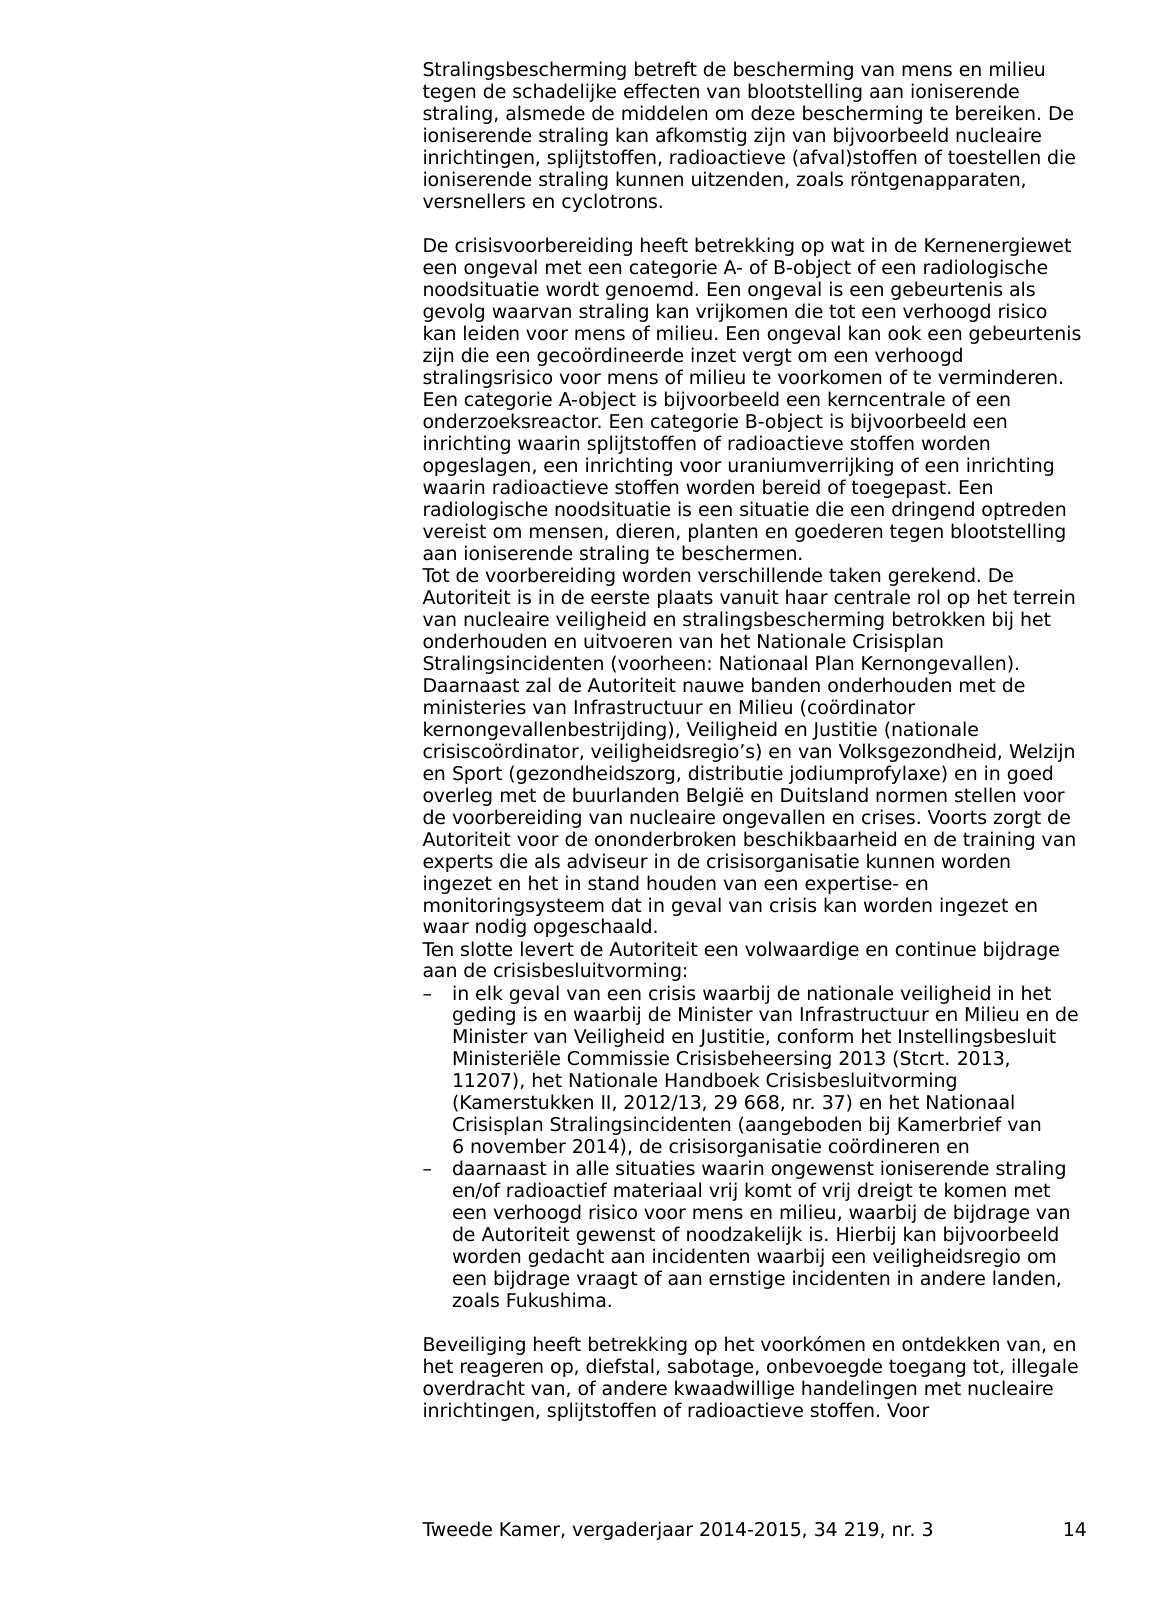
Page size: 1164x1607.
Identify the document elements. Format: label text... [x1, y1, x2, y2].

text De crisisvoorbereiding heeft betrekking op wat in de Kernenergiewet een ongeval met een categorie A- of B-object of een radiologische noodsituatie wordt genoemd. Een ongeval is een gebeurtenis als gevolg waarvan straling kan vrijkomen die tot een verhoogd risico kan leiden voor mens of milieu. Een ongeval kan ook een gebeurtenis zijn die een gecoördineerde inzet vergt om een verhoogd stralingsrisico voor mens of milieu te voorkomen of te verminderen. Een categorie A-object is bijvoorbeeld een kerncentrale of een onderzoeksreactor. Een categorie B-object is bijvoorbeeld een inrichting waarin splijtstoffen of radioactieve stoffen worden opgeslagen, een inrichting voor uraniumverrijking of een inrichting waarin radioactieve stoffen worden bereid of toegepast. Een radiologische noodsituatie is een situatie die een dringend optreden vereist om mensen, dieren, planten en goederen tegen blootstelling aan ioniserende straling te beschermen. [422, 235, 1087, 565]
text Ten slotte levert de Autoriteit een volwaardige en continue bijdrage aan de crisisbesluitvorming: [422, 938, 1087, 982]
text – daarnaast in alle situaties waarin ongewenst ioniserende straling en/of radioactief materiaal vrij komt of vrij dreigt te komen met een verhoogd risico voor mens en milieu, waarbij de bijdrage van de Autoriteit gewenst of noodzakelijk is. Hierbij kan bijvoorbeeld worden gedacht aan incidenten waarbij een veiligheidsregio om een bijdrage vraagt of aan ernstige incidenten in andere landen, zoals Fukushima. [422, 1158, 1087, 1312]
text Beveiliging heeft betrekking op het voorkómen en ontdekken van, en het reageren op, diefstal, sabotage, onbevoegde toegang tot, illegale overdracht van, of andere kwaadwillige handelingen met nucleaire inrichtingen, splijtstoffen of radioactieve stoffen. Voor [422, 1334, 1087, 1422]
text Stralingsbescherming betreft de bescherming van mens en milieu tegen de schadelijke effecten van blootstelling aan ioniserende straling, alsmede de middelen om deze bescherming te bereiken. De ioniserende straling kan afkomstig zijn van bijvoorbeeld nucleaire inrichtingen, splijtstoffen, radioactieve (afval)stoffen of toestellen die ioniserende straling kunnen uitzenden, zoals röntgenapparaten, versnellers en cyclotrons. [422, 59, 1087, 213]
text – in elk geval van een crisis waarbij de nationale veiligheid in het geding is en waarbij de Minister van Infrastructuur en Milieu en de Minister van Veiligheid en Justitie, conform het Instellingsbesluit Ministeriële Commissie Crisisbeheersing 2013 (Stcrt. 2013, 11207), het Nationale Handboek Crisisbesluitvorming (Kamerstukken II, 2012/13, 29 668, nr. 37) en het Nationaal Crisisplan Stralingsincidenten (aangeboden bij Kamerbrief van 6 november 2014), de crisisorganisatie coördineren en [422, 982, 1087, 1158]
text Tot de voorbereiding worden verschillende taken gerekend. De Autoriteit is in de eerste plaats vanuit haar centrale rol op het terrein van nucleaire veiligheid en stralingsbescherming betrokken bij het onderhouden en uitvoeren van het Nationale Crisisplan Stralingsincidenten (voorheen: Nationaal Plan Kernongevallen). Daarnaast zal de Autoriteit nauwe banden onderhouden met de ministeries van Infrastructuur en Milieu (coördinator kernongevallenbestrijding), Veiligheid en Justitie (nationale crisiscoördinator, veiligheidsregio’s) en van Volksgezondheid, Welzijn en Sport (gezondheidszorg, distributie jodiumprofylaxe) en in goed overleg met de buurlanden België en Duitsland normen stellen voor de voorbereiding van nucleaire ongevallen en crises. Voorts zorgt de Autoriteit voor de ononderbroken beschikbaarheid en de training van experts die als adviseur in de crisisorganisatie kunnen worden ingezet en het in stand houden van een expertise- en monitoringsysteem dat in geval van crisis kan worden ingezet en waar nodig opgeschaald. [422, 565, 1087, 938]
